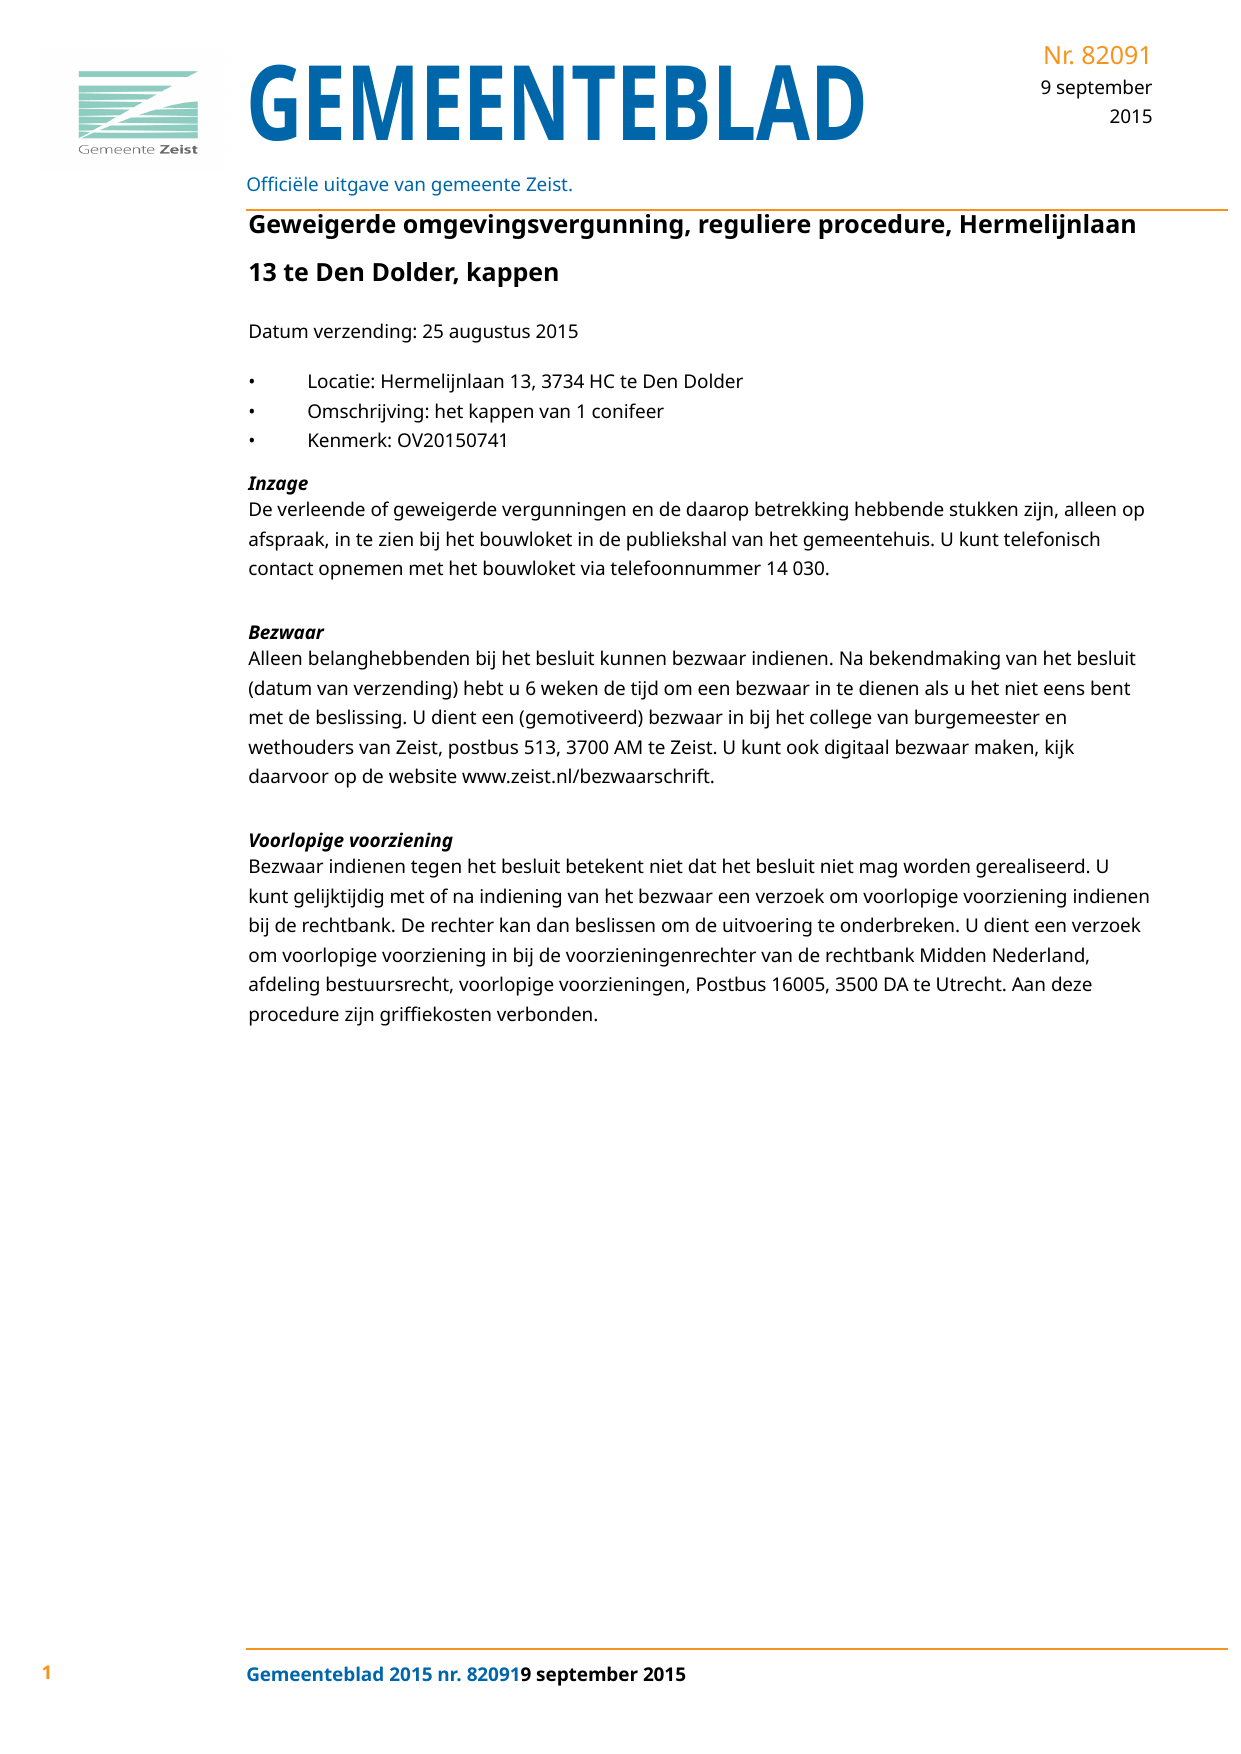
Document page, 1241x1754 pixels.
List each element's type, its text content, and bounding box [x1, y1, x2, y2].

text Geweigerde omgevingsvergunning, reguliere procedure, Hermelijnlaan 13 te Den Dolder, kappen [248, 211, 1152, 288]
text Bezwaar [248, 619, 1152, 645]
text De verleende of geweigerde vergunningen en de daarop betrekking hebbende stukken zijn, alleen op afspraak, in te zien bij het bouwloket in de publiekshal van het gemeentehuis. U kunt telefonisch contact opnemen met het bouwloket via telefoonnummer 14 030. [248, 496, 1152, 581]
list Kenmerk: OV20150741 [248, 427, 1152, 453]
text Inzage [248, 471, 1152, 496]
text Alleen belanghebbenden bij het besluit kunnen bezwaar indienen. Na bekendmaking van het besluit (datum van verzending) hebt u 6 weken de tijd om een bezwaar in te dienen als u het niet eens bent met de beslissing. U dient een (gemotiveerd) bezwaar in bij het college van burgemeester en wethouders van Zeist, postbus 513, 3700 AM te Zeist. U kunt ook digitaal bezwaar maken, kijk daarvoor op de website www.zeist.nl/bezwaarschrift. [248, 645, 1152, 789]
text Bezwaar indienen tegen het besluit betekent niet dat het besluit niet mag worden gerealiseerd. U kunt gelijktijdig met of na indiening van het bezwaar een verzoek om voorlopige voorziening indienen bij de rechtbank. De rechter kan dan beslissen om de uitvoering te onderbreken. U dient een verzoek om voorlopige voorziening in bij de voorzieningenrechter van de rechtbank Midden Nederland, afdeling bestuursrecht, voorlopige voorzieningen, Postbus 16005, 3500 DA te Utrecht. Aan deze procedure zijn griffiekosten verbonden. [248, 853, 1152, 1027]
text Voorlopige voorziening [248, 827, 1152, 853]
list Omschrijving: het kappen van 1 conifeer [248, 398, 1152, 424]
picture [41, 47, 231, 172]
text Datum verzending: 25 augustus 2015 [248, 318, 1152, 344]
list Locatie: Hermelijnlaan 13, 3734 HC te Den Dolder [248, 368, 1152, 394]
